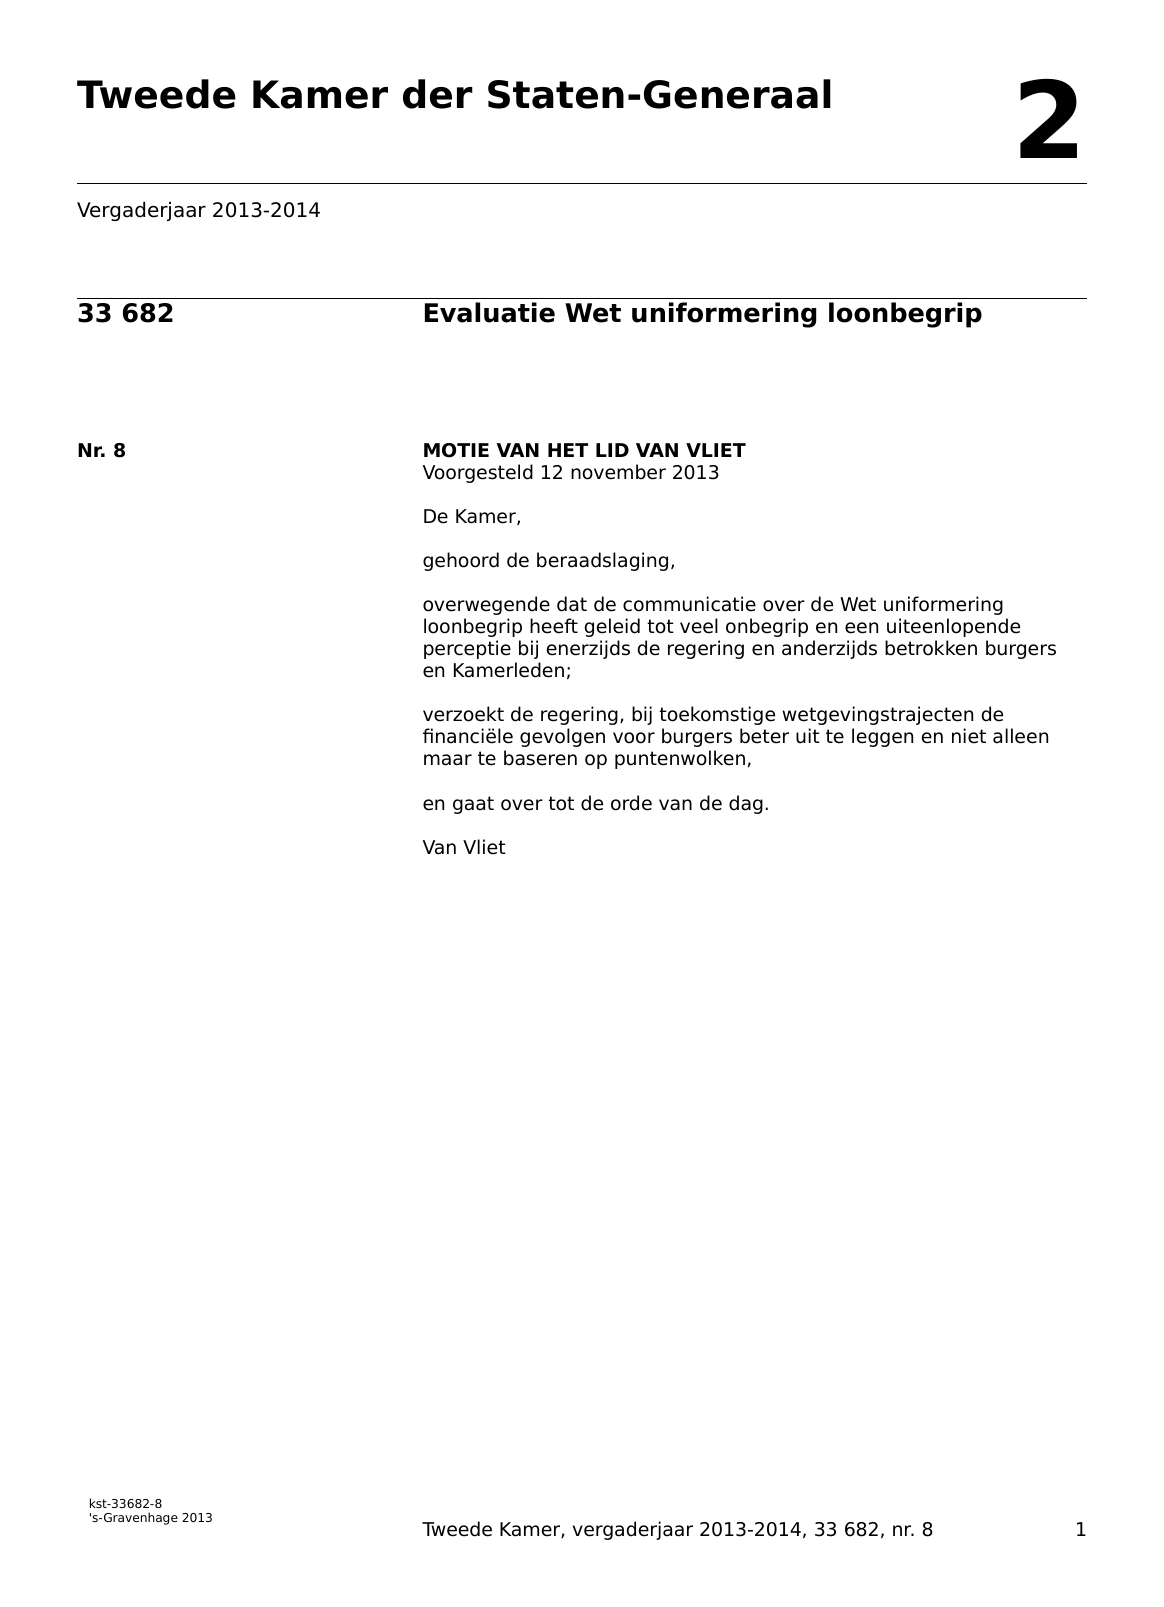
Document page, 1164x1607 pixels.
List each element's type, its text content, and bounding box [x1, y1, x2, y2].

text 's-Gravenhage 2013 [88, 1511, 323, 1525]
text De Kamer, [422, 506, 1087, 528]
table_cell Vergaderjaar 2013-2014 [77, 184, 1087, 298]
table_header 2 [886, 59, 1087, 183]
subtitle 33 682 Evaluatie Wet uniformering loonbegrip [77, 299, 1087, 329]
text verzoekt de regering, bij toekomstige wetgevingstrajecten de financiële gevolgen voor burgers beter uit te leggen en niet alleen maar te baseren op puntenwolken, [422, 704, 1087, 770]
text kst-33682-8 [88, 1497, 323, 1511]
text Van Vliet [422, 837, 1087, 858]
table_header Tweede Kamer der Staten-Generaal [77, 59, 886, 183]
text en gaat over tot de orde van de dag. [422, 792, 1087, 814]
text Voorgesteld 12 november 2013 [422, 462, 1087, 484]
text overwegende dat de communicatie over de Wet uniformering loonbegrip heeft geleid tot veel onbegrip en een uiteenlopende perceptie bij enerzijds de regering en anderzijds betrokken burgers en Kamerleden; [422, 594, 1087, 682]
text gehoord de beraadslaging, [422, 550, 1087, 572]
subtitle Nr. 8 MOTIE VAN HET LID VAN VLIET [77, 440, 1087, 462]
